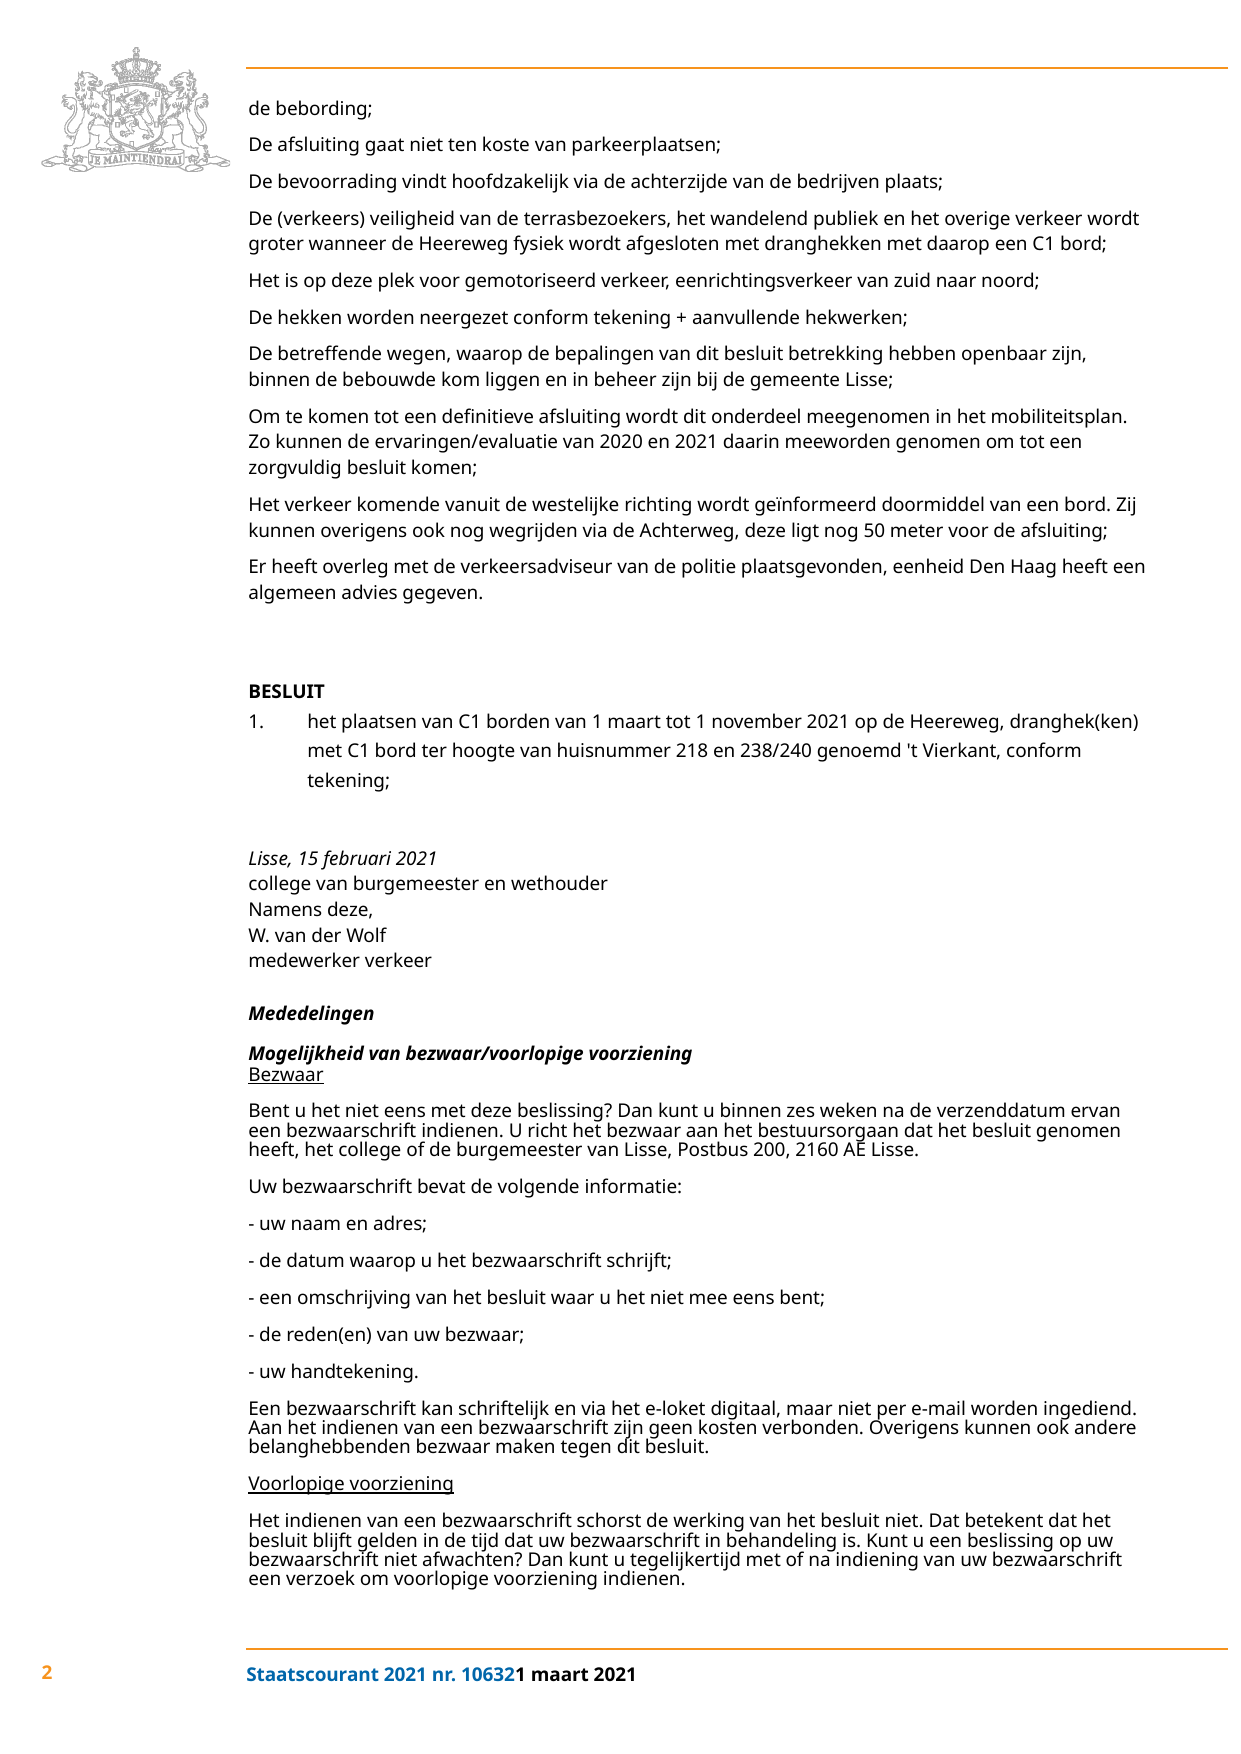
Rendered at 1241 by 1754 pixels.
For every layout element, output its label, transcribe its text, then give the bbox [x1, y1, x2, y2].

text - de reden(en) van uw bezwaar; [248, 1326, 1152, 1345]
text Lisse, 15 februari 2021 [248, 845, 1152, 870]
text Voorlopige voorziening [248, 1475, 1152, 1495]
text Namens deze, [248, 896, 1152, 922]
text De hekken worden neergezet conform tekening + aanvullende hekwerken; [248, 304, 1152, 329]
text BESLUIT [248, 678, 1152, 704]
text Een bezwaarschrift kan schriftelijk en via het e-loket digitaal, maar niet per e-mail worden ingediend. Aan het indienen van een bezwaarschrift zijn geen kosten verbonden. Overigens kunnen ook andere belanghebbenden bezwaar maken tegen dit besluit. [248, 1400, 1152, 1458]
text Het indienen van een bezwaarschrift schorst de werking van het besluit niet. Dat betekent dat het besluit blijft gelden in de tijd dat uw bezwaarschrift in behandeling is. Kunt u een beslissing op uw bezwaarschrift niet afwachten? Dan kunt u tegelijkertijd met of na indiening van uw bezwaarschrift een verzoek om voorlopige voorziening indienen. [248, 1512, 1152, 1589]
text Mededelingen [248, 1001, 1152, 1026]
text college van burgemeester en wethouder [248, 870, 1152, 896]
text Het is op deze plek voor gemotoriseerd verkeer, eenrichtingsverkeer van zuid naar noord; [248, 267, 1152, 293]
text Er heeft overleg met de verkeersadviseur van de politie plaatsgevonden, eenheid Den Haag heeft een algemeen advies gegeven. [248, 553, 1152, 605]
text Bezwaar [248, 1066, 1152, 1085]
text Het verkeer komende vanuit de westelijke richting wordt geïnformeerd doormiddel van een bord. Zij kunnen overigens ook nog wegrijden via de Achterweg, deze ligt nog 50 meter voor de afsluiting; [248, 491, 1152, 542]
picture [41, 47, 231, 172]
text - de datum waarop u het bezwaarschrift schrijft; [248, 1252, 1152, 1271]
list het plaatsen van C1 borden van 1 maart tot 1 november 2021 op de Heereweg, dranghek(ken) met C1 bord ter hoogte van huisnummer 218 en 238/240 genoemd 't Vierkant, conform tekening; [248, 708, 1152, 793]
text De betreffende wegen, waarop de bepalingen van dit besluit betrekking hebben openbaar zijn, binnen de bebouwde kom liggen en in beheer zijn bij de gemeente Lisse; [248, 341, 1152, 392]
text Mogelijkheid van bezwaar/voorlopige voorziening [248, 1040, 1152, 1066]
text Uw bezwaarschrift bevat de volgende informatie: [248, 1178, 1152, 1197]
text W. van der Wolf [248, 922, 1152, 948]
text De (verkeers) veiligheid van de terrasbezoekers, het wandelend publiek en het overige verkeer wordt groter wanneer de Heereweg fysiek wordt afgesloten met dranghekken met daarop een C1 bord; [248, 205, 1152, 256]
text medewerker verkeer [248, 948, 1152, 973]
text - uw naam en adres; [248, 1215, 1152, 1234]
text De afsluiting gaat niet ten koste van parkeerplaatsen; [248, 131, 1152, 157]
text - uw handtekening. [248, 1363, 1152, 1382]
text Bent u het niet eens met deze beslissing? Dan kunt u binnen zes weken na de verzenddatum ervan een bezwaarschrift indienen. U richt het bezwaar aan het bestuursorgaan dat het besluit genomen heeft, het college of de burgemeester van Lisse, Postbus 200, 2160 AE Lisse. [248, 1102, 1152, 1160]
text De bevoorrading vindt hoofdzakelijk via de achterzijde van de bedrijven plaats; [248, 168, 1152, 194]
text Om te komen tot een definitieve afsluiting wordt dit onderdeel meegenomen in het mobiliteitsplan. Zo kunnen de ervaringen/evaluatie van 2020 en 2021 daarin meeworden genomen om tot een zorgvuldig besluit komen; [248, 403, 1152, 480]
text - een omschrijving van het besluit waar u het niet mee eens bent; [248, 1289, 1152, 1308]
text de bebording; [248, 95, 1152, 121]
